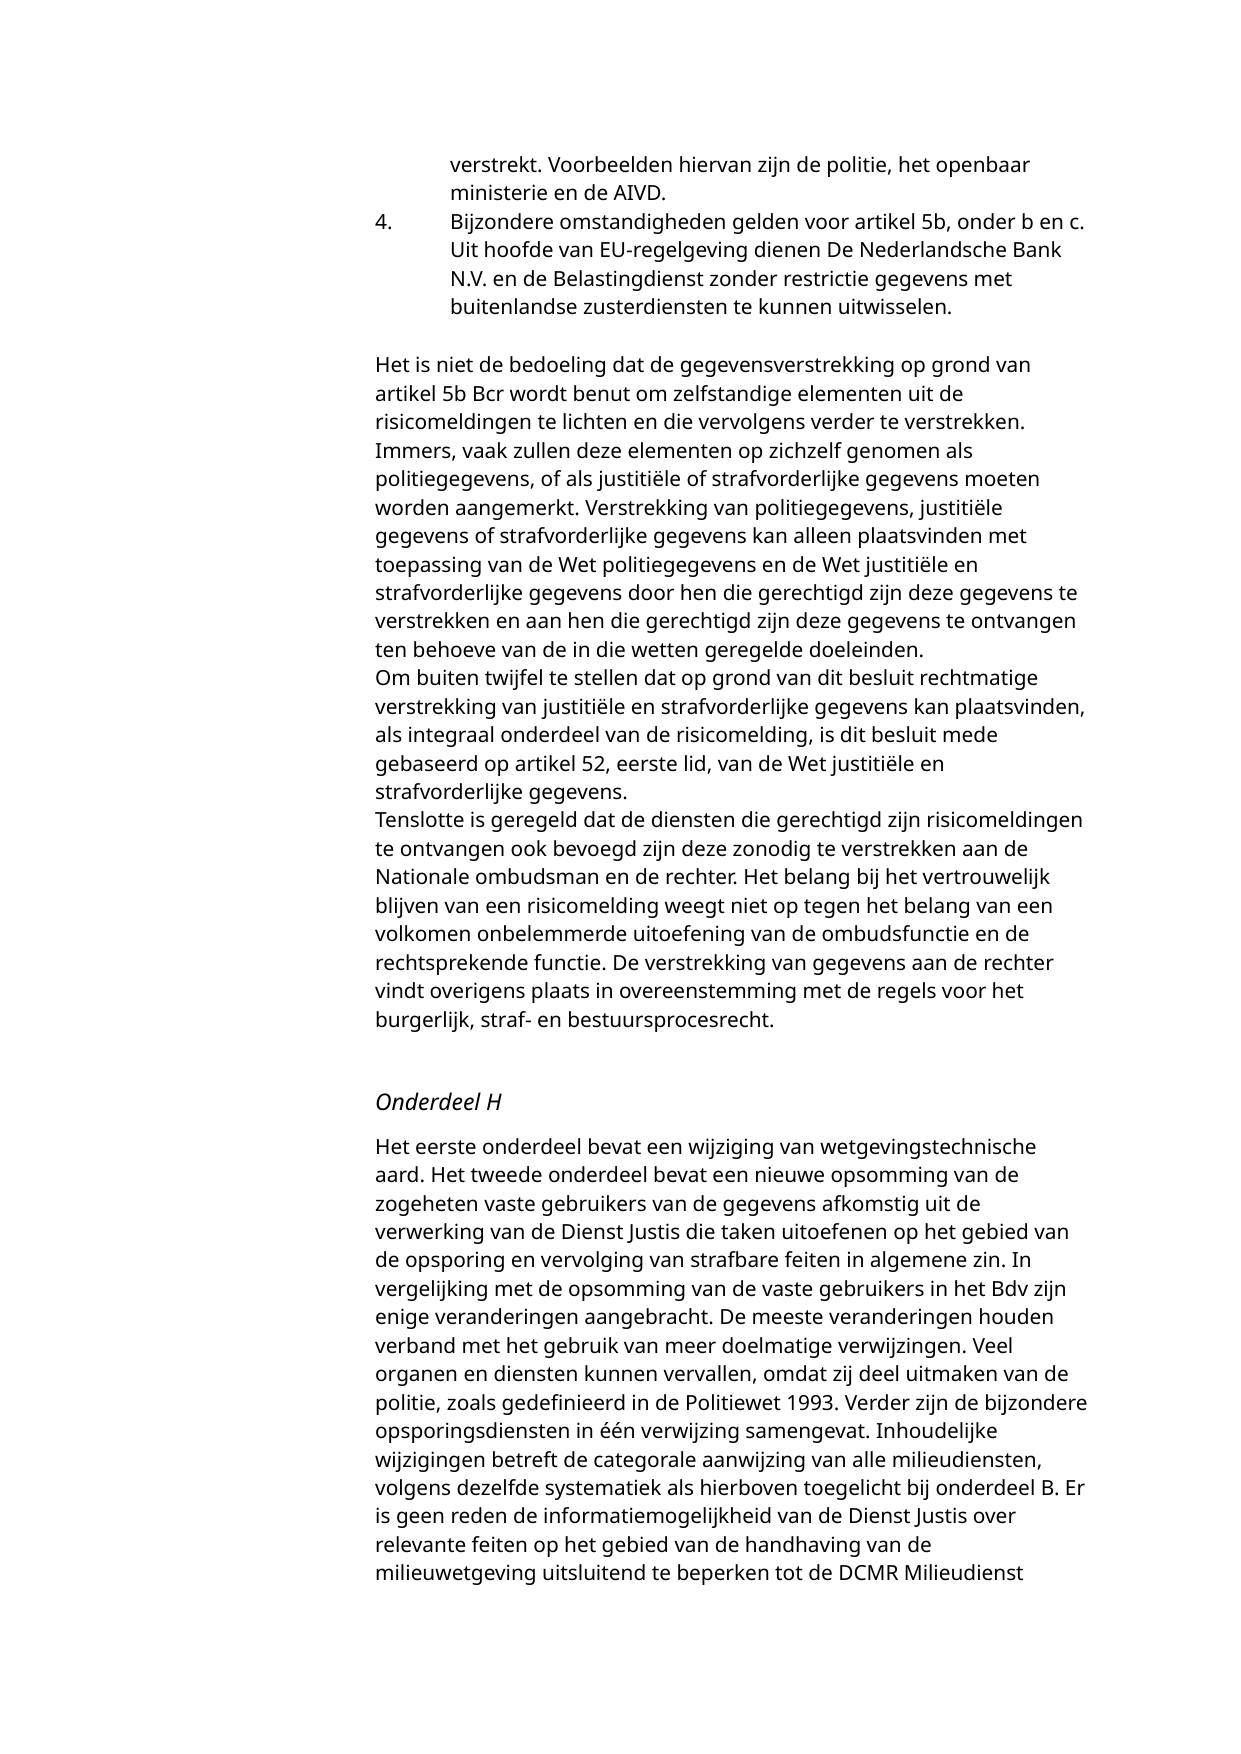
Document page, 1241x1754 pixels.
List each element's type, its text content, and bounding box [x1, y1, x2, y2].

list verstrekt. Voorbeelden hiervan zijn de politie, het openbaar ministerie en de AIVD. [375, 150, 1090, 207]
text Tenslotte is geregeld dat de diensten die gerechtigd zijn risicomeldingen te ontvangen ook bevoegd zijn deze zonodig te verstrekken aan de Nationale ombudsman en de rechter. Het belang bij het vertrouwelijk blijven van een risicomelding weegt niet op tegen het belang van een volkomen onbelemmerde uitoefening van de ombudsfunctie en de rechtsprekende functie. De verstrekking van gegevens aan de rechter vindt overigens plaats in overeenstemming met de regels voor het burgerlijk, straf- en bestuursprocesrecht. [375, 806, 1090, 1033]
text Om buiten twijfel te stellen dat op grond van dit besluit rechtmatige verstrekking van justitiële en strafvorderlijke gegevens kan plaatsvinden, als integraal onderdeel van de risicomelding, is dit besluit mede gebaseerd op artikel 52, eerste lid, van de Wet justitiële en strafvorderlijke gegevens. [375, 663, 1090, 806]
text Het eerste onderdeel bevat een wijziging van wetgevingstechnische aard. Het tweede onderdeel bevat een nieuwe opsomming van de zogeheten vaste gebruikers van de gegevens afkomstig uit de verwerking van de Dienst Justis die taken uitoefenen op het gebied van de opsporing en vervolging van strafbare feiten in algemene zin. In vergelijking met de opsomming van de vaste gebruikers in het Bdv zijn enige veranderingen aangebracht. De meeste veranderingen houden verband met het gebruik van meer doelmatige verwijzingen. Veel organen en diensten kunnen vervallen, omdat zij deel uitmaken van de politie, zoals gedefinieerd in de Politiewet 1993. Verder zijn de bijzondere opsporingsdiensten in één verwijzing samengevat. Inhoudelijke wijzigingen betreft de categorale aanwijzing van alle milieudiensten, volgens dezelfde systematiek als hierboven toegelicht bij onderdeel B. Er is geen reden de informatiemogelijkheid van de Dienst Justis over relevante feiten op het gebied van de handhaving van de milieuwetgeving uitsluitend te beperken tot de DCMR Milieudienst [375, 1132, 1090, 1587]
text Het is niet de bedoeling dat de gegevensverstrekking op grond van artikel 5b Bcr wordt benut om zelfstandige elementen uit de risicomeldingen te lichten en die vervolgens verder te verstrekken. Immers, vaak zullen deze elementen op zichzelf genomen als politiegegevens, of als justitiële of strafvorderlijke gegevens moeten worden aangemerkt. Verstrekking van politiegegevens, justitiële gegevens of strafvorderlijke gegevens kan alleen plaatsvinden met toepassing van de Wet politiegegevens en de Wet justitiële en strafvorderlijke gegevens door hen die gerechtigd zijn deze gegevens te verstrekken en aan hen die gerechtigd zijn deze gegevens te ontvangen ten behoeve van de in die wetten geregelde doeleinden. [375, 351, 1090, 663]
subtitle Onderdeel H [375, 1086, 1090, 1117]
list Bijzondere omstandigheden gelden voor artikel 5b, onder b en c. Uit hoofde van EU-regelgeving dienen De Nederlandsche Bank N.V. en de Belastingdienst zonder restrictie gegevens met buitenlandse zusterdiensten te kunnen uitwisselen. [375, 207, 1090, 321]
